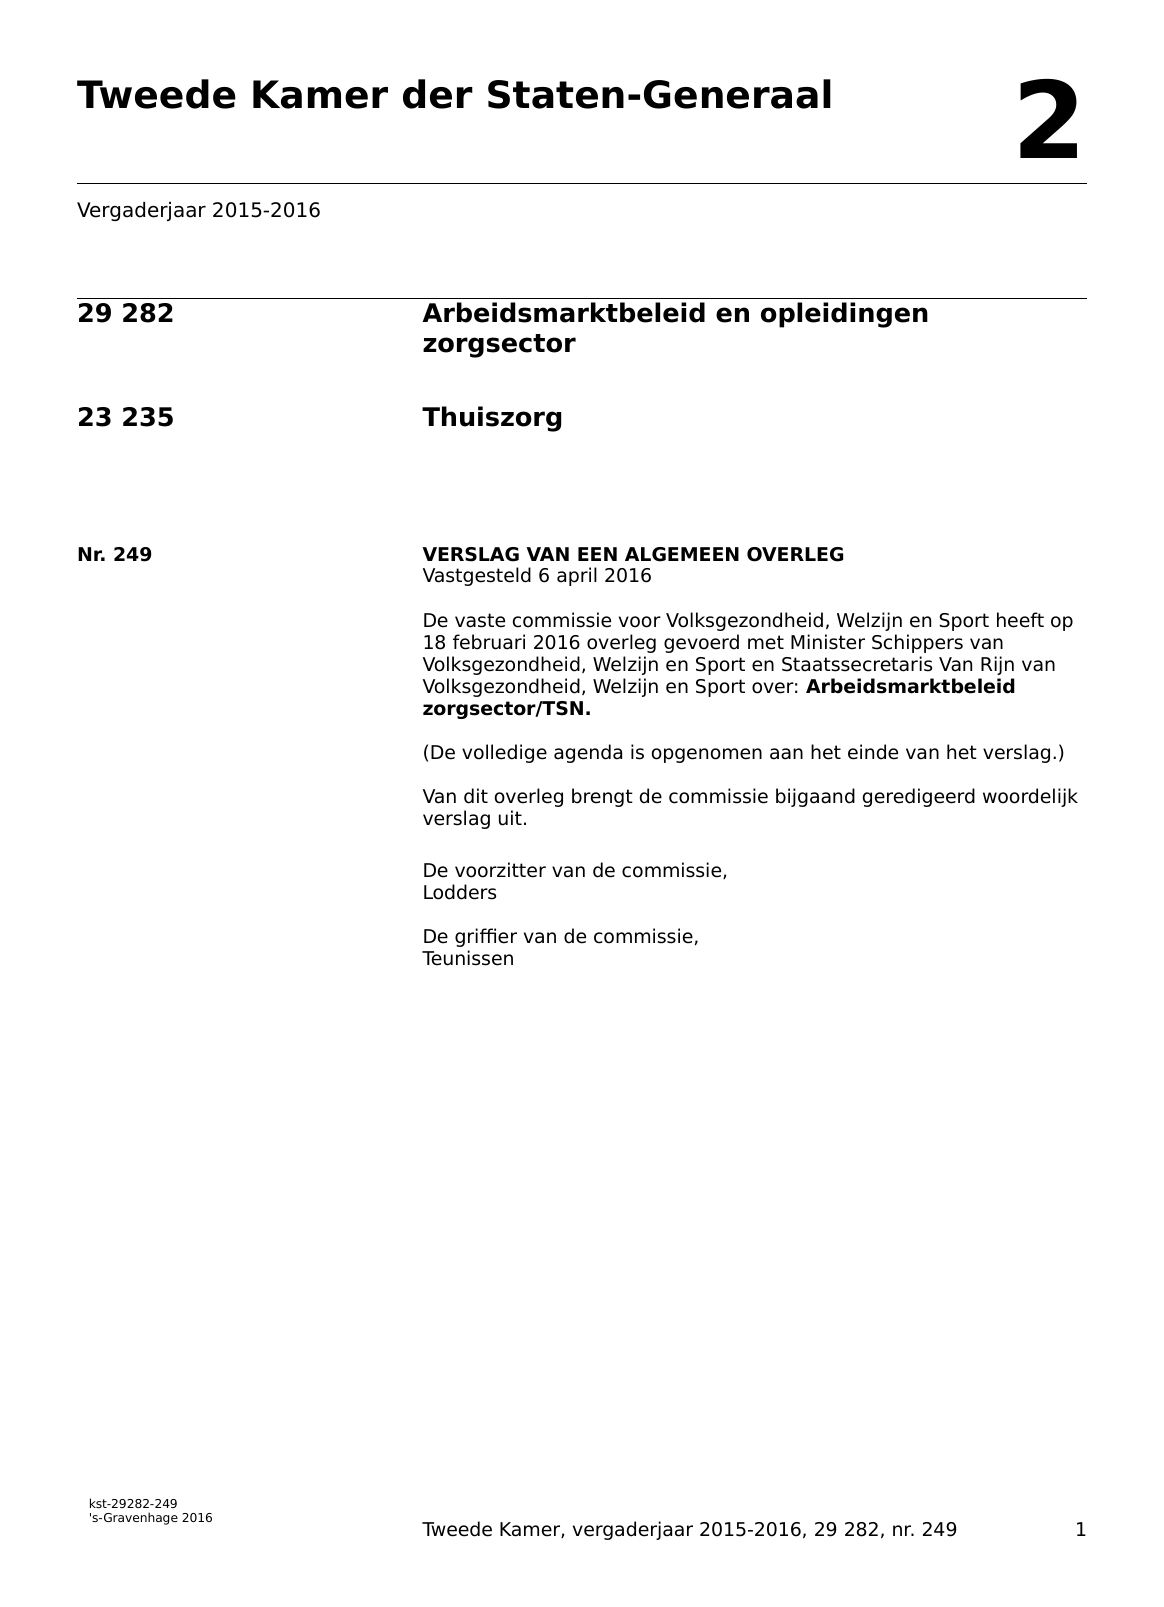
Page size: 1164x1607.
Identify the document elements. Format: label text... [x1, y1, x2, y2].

text Van dit overleg brengt de commissie bijgaand geredigeerd woordelijk verslag uit. [422, 786, 1087, 830]
table_header Tweede Kamer der Staten-Generaal [77, 59, 886, 183]
text (De volledige agenda is opgenomen aan het einde van het verslag.) [422, 742, 1087, 764]
text Vastgesteld 6 april 2016 [422, 565, 1087, 587]
subtitle 29 282 Arbeidsmarktbeleid en opleidingen zorgsector [77, 299, 1087, 358]
text De vaste commissie voor Volksgezondheid, Welzijn en Sport heeft op 18 februari 2016 overleg gevoerd met Minister Schippers van Volksgezondheid, Welzijn en Sport en Staatssecretaris Van Rijn van Volksgezondheid, Welzijn en Sport over: Arbeidsmarktbeleid zorgsector/TSN. [422, 609, 1087, 719]
text De griffier van de commissie, Teunissen [422, 926, 1087, 970]
subtitle 23 235 Thuiszorg [77, 403, 1087, 432]
text kst-29282-249 [88, 1497, 323, 1511]
subtitle Nr. 249 VERSLAG VAN EEN ALGEMEEN OVERLEG [77, 543, 1087, 565]
table_header 2 [886, 59, 1087, 183]
text De voorzitter van de commissie, Lodders [422, 860, 1087, 904]
table_cell Vergaderjaar 2015-2016 [77, 184, 1087, 298]
text 's-Gravenhage 2016 [88, 1511, 323, 1525]
